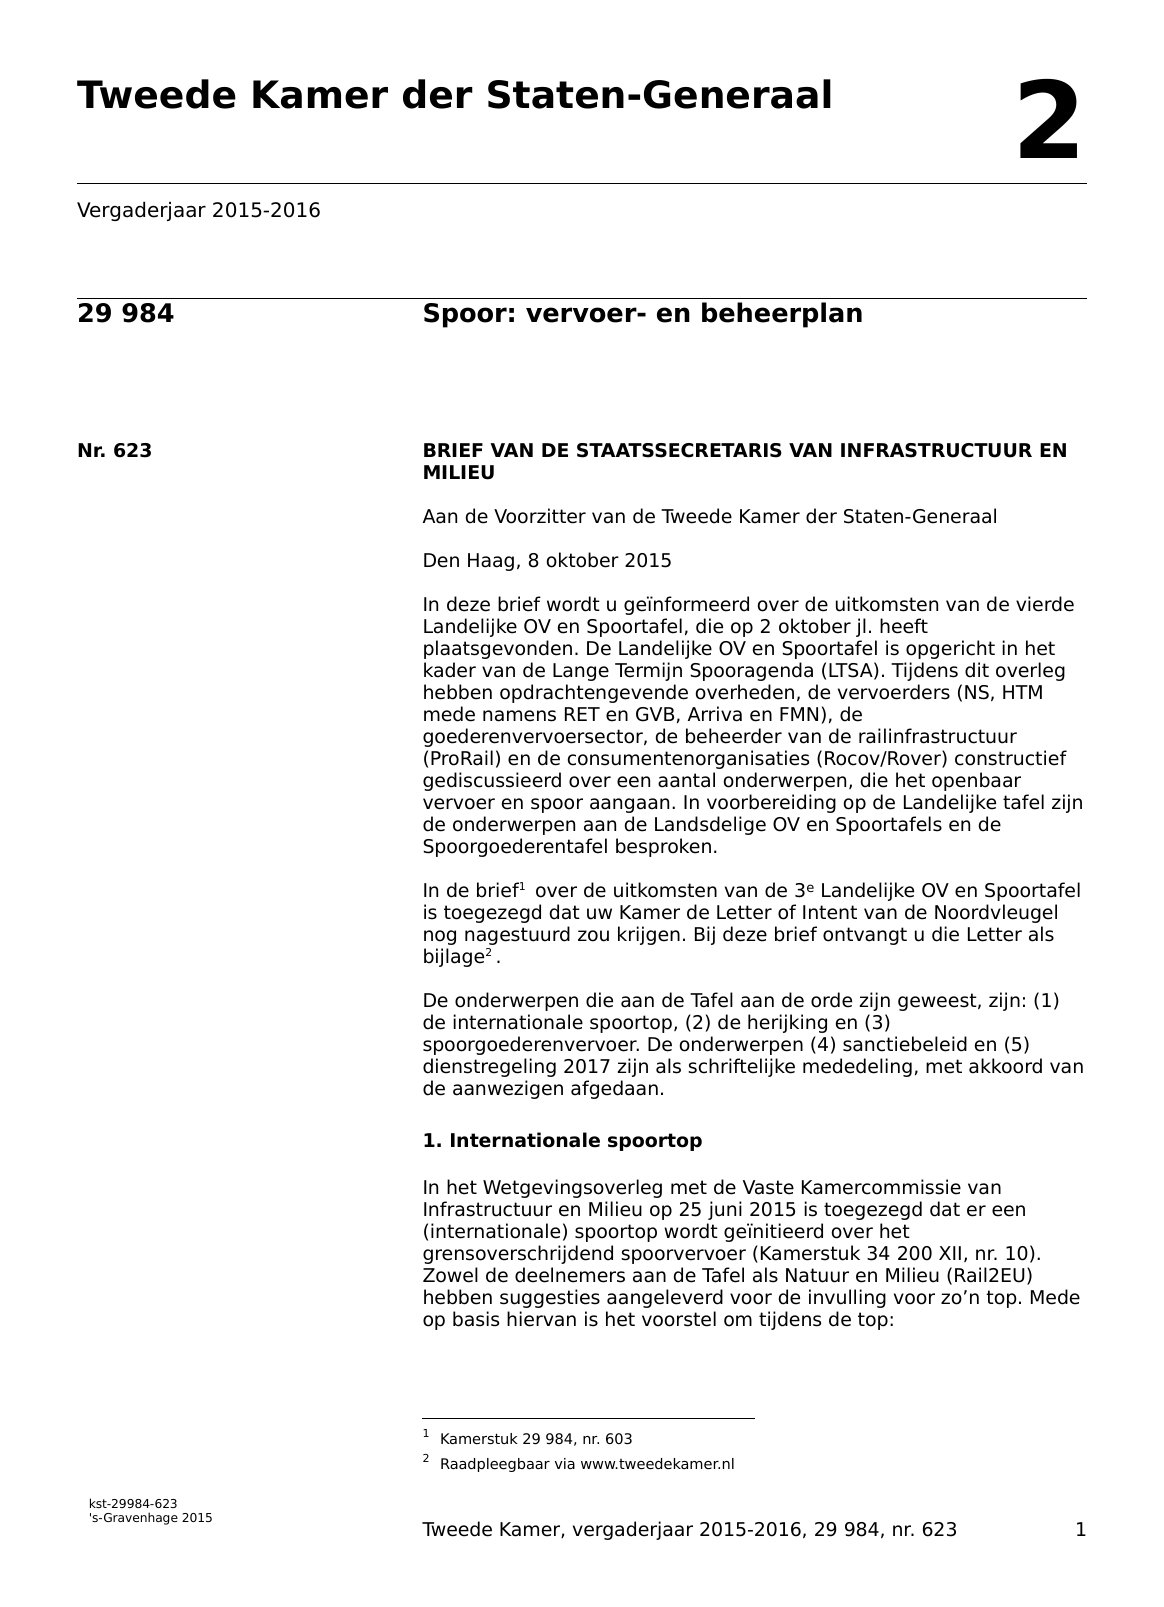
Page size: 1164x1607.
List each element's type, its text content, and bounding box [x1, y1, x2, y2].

text In de brief over de uitkomsten van de 3e Landelijke OV en Spoortafel is toegezegd dat uw Kamer de Letter of Intent van de Noordvleugel nog nagestuurd zou krijgen. Bij deze brief ontvangt u die Letter als bijlage. [422, 880, 1087, 968]
text Den Haag, 8 oktober 2015 [422, 550, 1087, 572]
text 's-Gravenhage 2015 [88, 1511, 323, 1525]
table_header 2 [886, 59, 1087, 183]
table_header Tweede Kamer der Staten-Generaal [77, 59, 886, 183]
subtitle Nr. 623 BRIEF VAN DE STAATSSECRETARIS VAN INFRASTRUCTUUR EN MILIEU [77, 440, 1087, 484]
text Aan de Voorzitter van de Tweede Kamer der Staten-Generaal [422, 506, 1087, 528]
subtitle 1. Internationale spoortop [422, 1130, 1087, 1152]
subtitle 29 984 Spoor: vervoer- en beheerplan [77, 299, 1087, 329]
text De onderwerpen die aan de Tafel aan de orde zijn geweest, zijn: (1) de internationale spoortop, (2) de herijking en (3) spoorgoederenvervoer. De onderwerpen (4) sanctiebeleid en (5) dienstregeling 2017 zijn als schriftelijke mededeling, met akkoord van de aanwezigen afgedaan. [422, 990, 1087, 1100]
text In het Wetgevingsoverleg met de Vaste Kamercommissie van Infrastructuur en Milieu op 25 juni 2015 is toegezegd dat er een (internationale) spoortop wordt geïnitieerd over het grensoverschrijdend spoorvervoer (Kamerstuk 34 200 XII, nr. 10). Zowel de deelnemers aan de Tafel als Natuur en Milieu (Rail2EU) hebben suggesties aangeleverd voor de invulling voor zo’n top. Mede op basis hiervan is het voorstel om tijdens de top: [422, 1177, 1087, 1331]
text Raadpleegbaar via www.tweedekamer.nl [422, 1452, 1087, 1474]
text Kamerstuk 29 984, nr. 603 [422, 1427, 1087, 1449]
table_cell Vergaderjaar 2015-2016 [77, 184, 1087, 298]
text kst-29984-623 [88, 1497, 323, 1511]
text In deze brief wordt u geïnformeerd over de uitkomsten van de vierde Landelijke OV en Spoortafel, die op 2 oktober jl. heeft plaatsgevonden. De Landelijke OV en Spoortafel is opgericht in het kader van de Lange Termijn Spooragenda (LTSA). Tijdens dit overleg hebben opdrachtengevende overheden, de vervoerders (NS, HTM mede namens RET en GVB, Arriva en FMN), de goederenvervoersector, de beheerder van de railinfrastructuur (ProRail) en de consumentenorganisaties (Rocov/Rover) constructief gediscussieerd over een aantal onderwerpen, die het openbaar vervoer en spoor aangaan. In voorbereiding op de Landelijke tafel zijn de onderwerpen aan de Landsdelige OV en Spoortafels en de Spoorgoederentafel besproken. [422, 594, 1087, 858]
